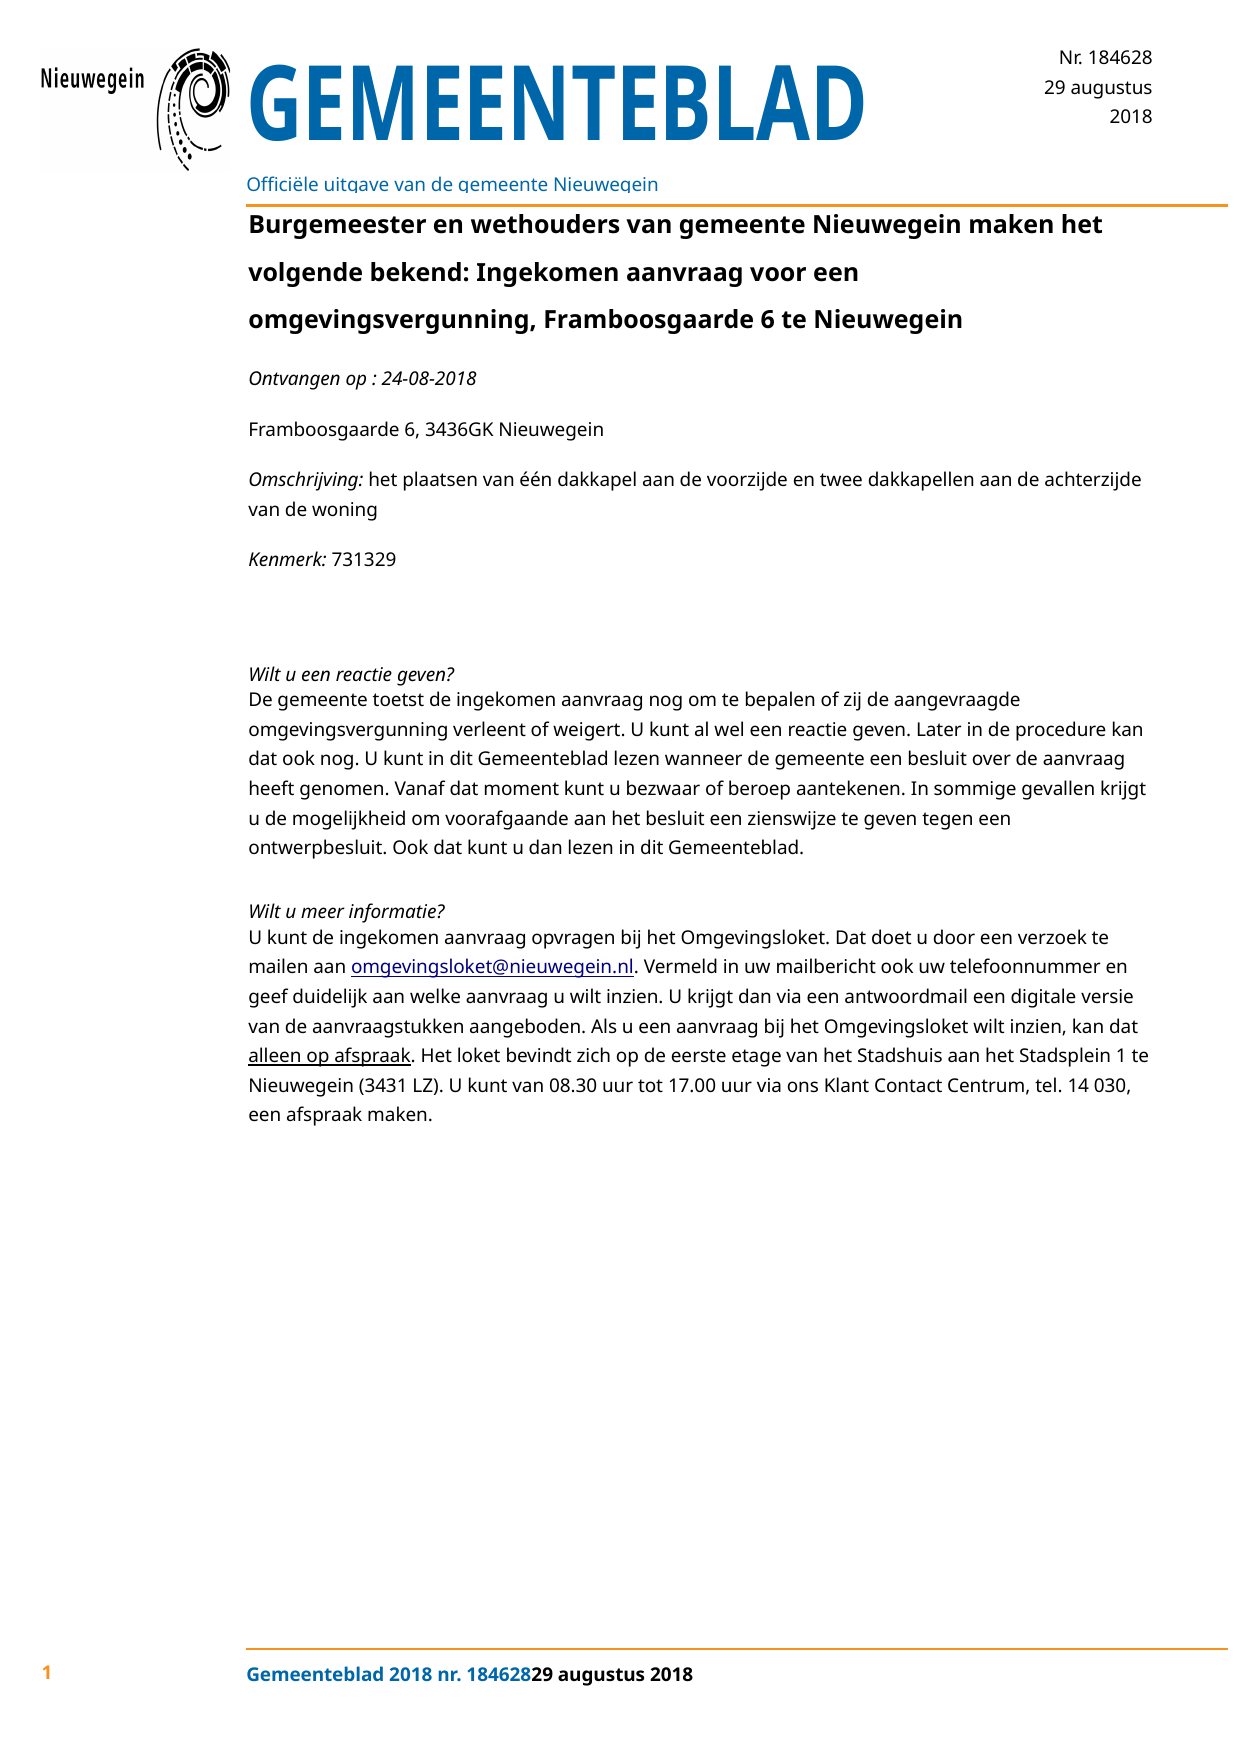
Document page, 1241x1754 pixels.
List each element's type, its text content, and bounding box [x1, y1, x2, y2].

text Wilt u een reactie geven? [248, 661, 1152, 686]
picture [41, 47, 231, 172]
text U kunt de ingekomen aanvraag opvragen bij het Omgevingsloket. Dat doet u door een verzoek te mailen aan omgevingsloket@nieuwegein.nl. Vermeld in uw mailbericht ook uw telefoonnummer en geef duidelijk aan welke aanvraag u wilt inzien. U krijgt dan via een antwoordmail een digitale versie van de aanvraagstukken aangeboden. Als u een aanvraag bij het Omgevingsloket wilt inzien, kan dat alleen op afspraak. Het loket bevindt zich op de eerste etage van het Stadshuis aan het Stadsplein 1 te Nieuwegein (3431 LZ). U kunt van 08.30 uur tot 17.00 uur via ons Klant Contact Centrum, tel. 14 030, een afspraak maken. [248, 924, 1152, 1127]
text De gemeente toetst de ingekomen aanvraag nog om te bepalen of zij de aangevraagde omgevingsvergunning verleent of weigert. U kunt al wel een reactie geven. Later in de procedure kan dat ook nog. U kunt in dit Gemeenteblad lezen wanneer de gemeente een besluit over de aanvraag heeft genomen. Vanaf dat moment kunt u bezwaar of beroep aantekenen. In sommige gevallen krijgt u de mogelijkheid om voorafgaande aan het besluit een zienswijze te geven tegen een ontwerpbesluit. Ook dat kunt u dan lezen in dit Gemeenteblad. [248, 686, 1152, 860]
text Burgemeester en wethouders van gemeente Nieuwegein maken het volgende bekend: Ingekomen aanvraag voor een omgevingsvergunning, Framboosgaarde 6 te Nieuwegein [248, 207, 1152, 336]
text Wilt u meer informatie? [248, 898, 1152, 924]
text Omschrijving: het plaatsen van één dakkapel aan de voorzijde en twee dakkapellen aan de achterzijde van de woning [248, 466, 1152, 522]
text Kenmerk: 731329 [248, 546, 1152, 572]
text Framboosgaarde 6, 3436GK Nieuwegein [248, 416, 1152, 442]
text Ontvangen op : 24-08-2018 [248, 366, 1152, 391]
